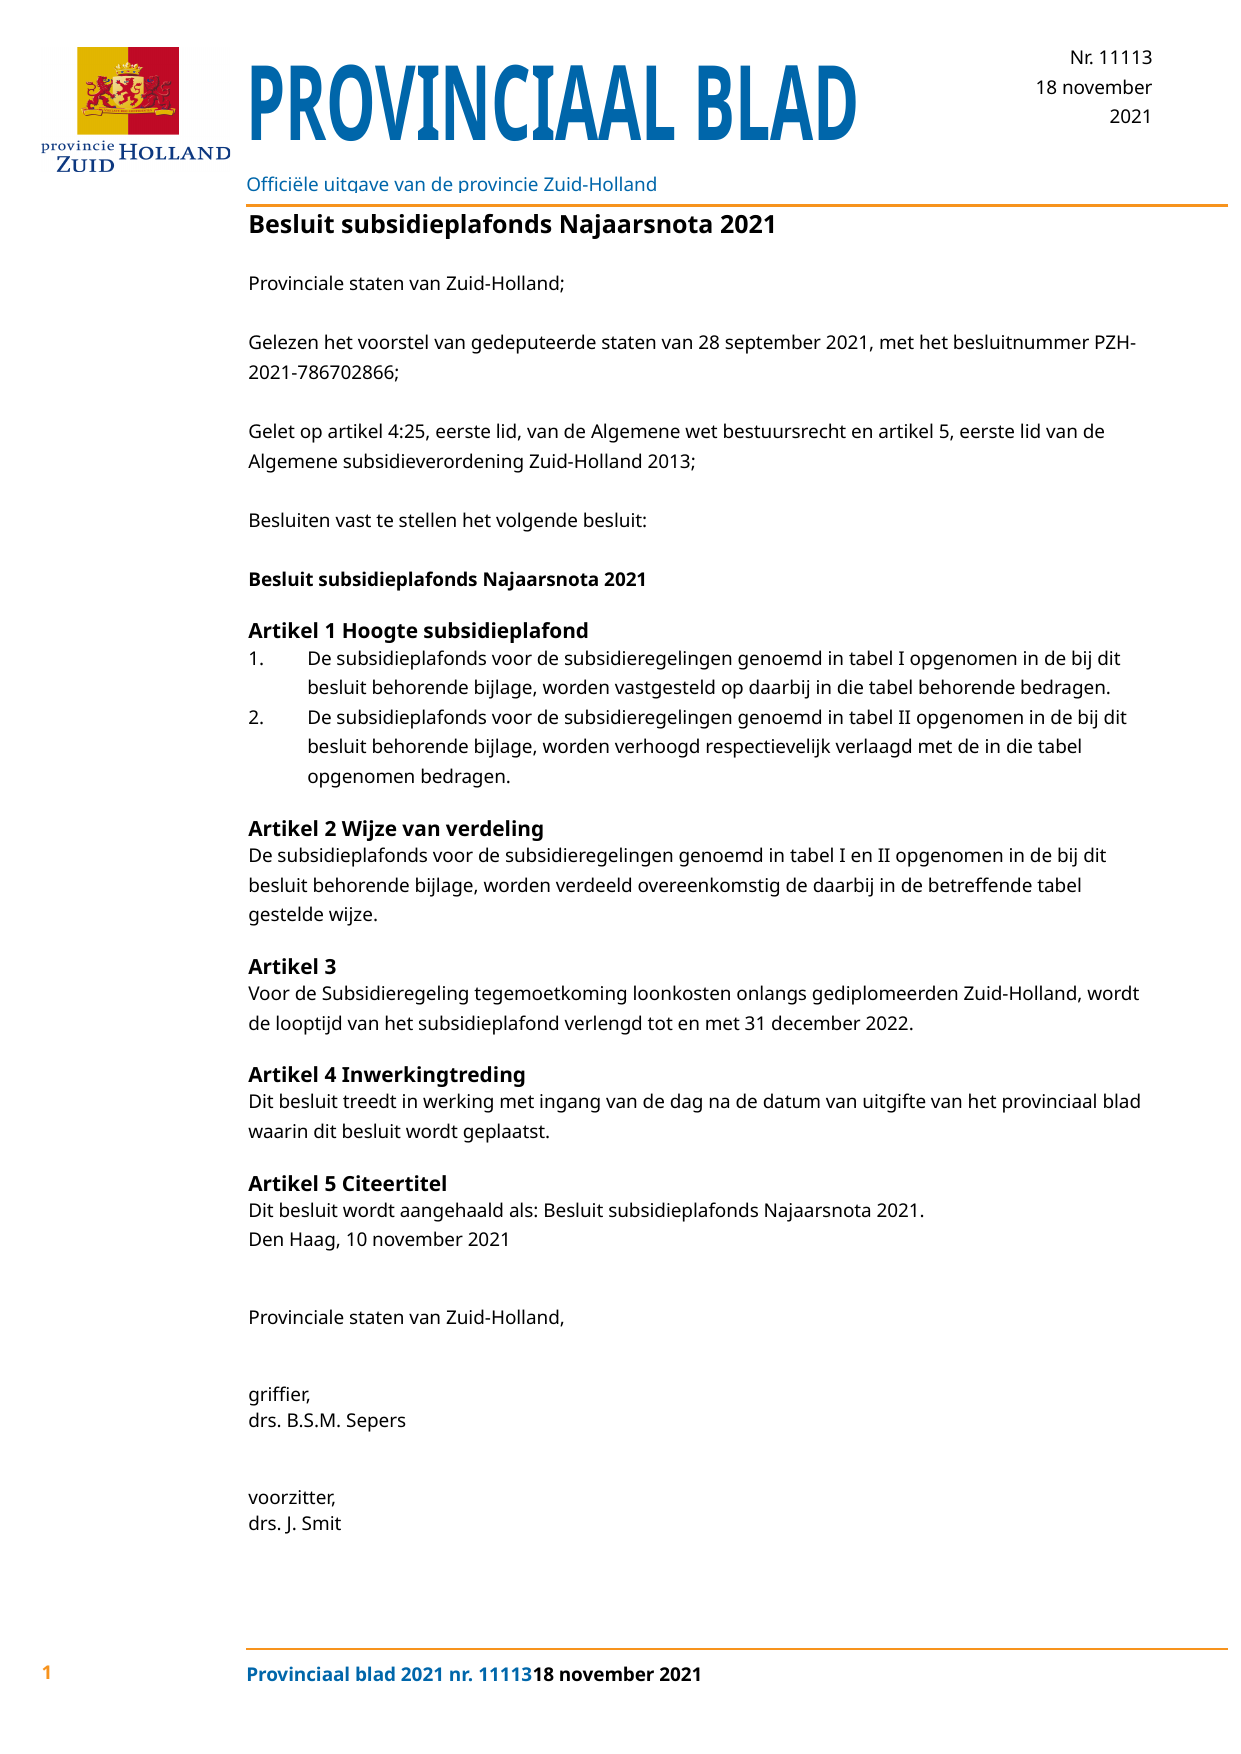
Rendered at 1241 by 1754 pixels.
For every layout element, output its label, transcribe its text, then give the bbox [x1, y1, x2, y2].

text Provinciale staten van Zuid-Holland, [248, 1304, 1152, 1329]
text Dit besluit treedt in werking met ingang van de dag na de datum van uitgifte van het provinciaal blad waarin dit besluit wordt geplaatst. [248, 1089, 1152, 1144]
text Besluit subsidieplafonds Najaarsnota 2021 [248, 207, 1152, 241]
text De subsidieplafonds voor de subsidieregelingen genoemd in tabel I en II opgenomen in de bij dit besluit behorende bijlage, worden verdeeld overeenkomstig de daarbij in de betreffende tabel gestelde wijze. [248, 842, 1152, 927]
text Den Haag, 10 november 2021 [248, 1227, 1152, 1252]
list De subsidieplafonds voor de subsidieregelingen genoemd in tabel II opgenomen in de bij dit besluit behorende bijlage, worden verhoogd respectievelijk verlaagd met de in die tabel opgenomen bedragen. [248, 704, 1152, 789]
text Gelet op artikel 4:25, eerste lid, van de Algemene wet bestuursrecht en artikel 5, eerste lid van de Algemene subsidieverordening Zuid-Holland 2013; [248, 418, 1152, 473]
list De subsidieplafonds voor de subsidieregelingen genoemd in tabel I opgenomen in de bij dit besluit behorende bijlage, worden vastgesteld op daarbij in die tabel behorende bedragen. [248, 645, 1152, 700]
text Voor de Subsidieregeling tegemoetkoming loonkosten onlangs gediplomeerden Zuid-Holland, wordt de looptijd van het subsidieplafond verlengd tot en met 31 december 2022. [248, 980, 1152, 1036]
text Gelezen het voorstel van gedeputeerde staten van 28 september 2021, met het besluitnummer PZH-2021-786702866; [248, 329, 1152, 385]
text Artikel 2 Wijze van verdeling [248, 814, 1152, 842]
text voorzitter, [248, 1484, 1152, 1510]
picture [41, 47, 231, 172]
text Provinciale staten van Zuid-Holland; [248, 270, 1152, 296]
text griffier, [248, 1381, 1152, 1407]
text Dit besluit wordt aangehaald als: Besluit subsidieplafonds Najaarsnota 2021. [248, 1197, 1152, 1223]
text Besluiten vast te stellen het volgende besluit: [248, 507, 1152, 533]
text Besluit subsidieplafonds Najaarsnota 2021 [248, 566, 1152, 592]
text drs. B.S.M. Sepers [248, 1407, 1152, 1432]
text Artikel 5 Citeertitel [248, 1169, 1152, 1197]
text drs. J. Smit [248, 1510, 1152, 1535]
text Artikel 4 Inwerkingtreding [248, 1060, 1152, 1089]
text Artikel 3 [248, 952, 1152, 980]
text Artikel 1 Hoogte subsidieplafond [248, 617, 1152, 645]
